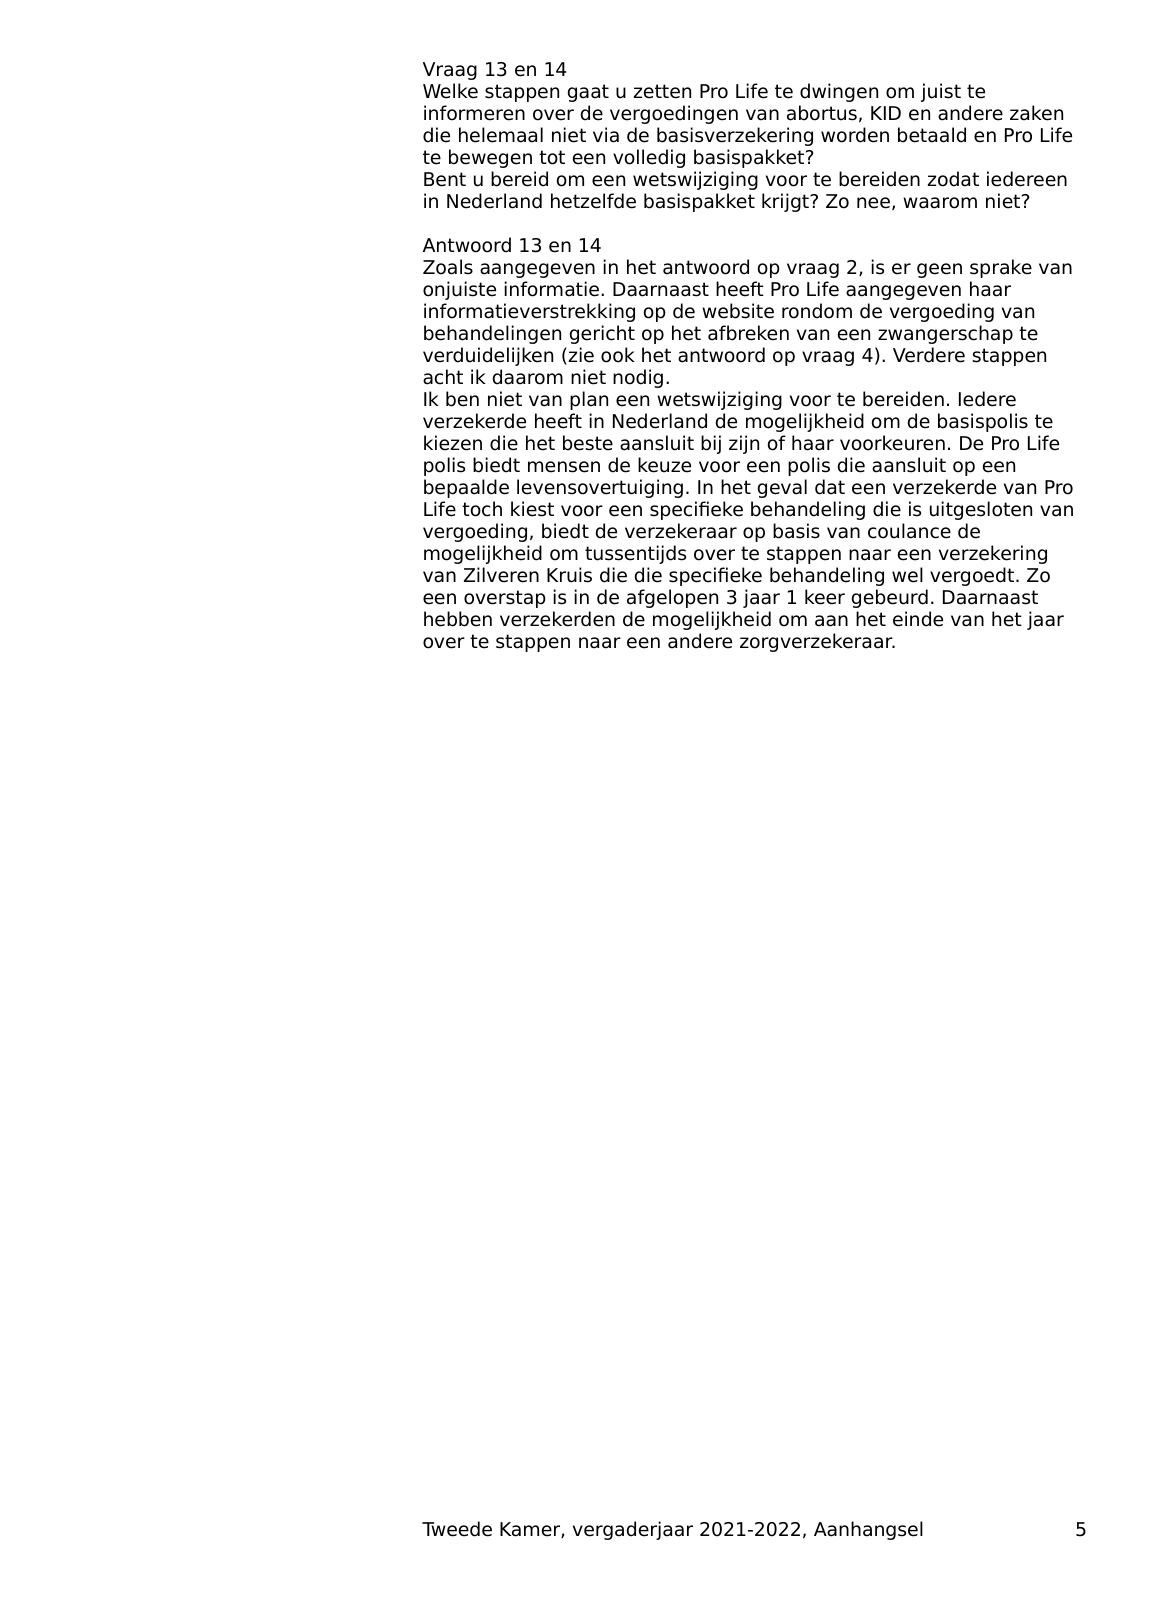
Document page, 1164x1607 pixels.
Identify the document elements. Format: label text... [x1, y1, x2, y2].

text Bent u bereid om een wetswijziging voor te bereiden zodat iedereen in Nederland hetzelfde basispakket krijgt? Zo nee, waarom niet? [422, 169, 1087, 213]
text Vraag 13 en 14 [422, 59, 1087, 81]
text Zoals aangegeven in het antwoord op vraag 2, is er geen sprake van onjuiste informatie. Daarnaast heeft Pro Life aangegeven haar informatieverstrekking op de website rondom de vergoeding van behandelingen gericht op het afbreken van een zwangerschap te verduidelijken (zie ook het antwoord op vraag 4). Verdere stappen acht ik daarom niet nodig. [422, 257, 1087, 389]
text Antwoord 13 en 14 [422, 235, 1087, 257]
text Welke stappen gaat u zetten Pro Life te dwingen om juist te informeren over de vergoedingen van abortus, KID en andere zaken die helemaal niet via de basisverzekering worden betaald en Pro Life te bewegen tot een volledig basispakket? [422, 81, 1087, 169]
text Ik ben niet van plan een wetswijziging voor te bereiden. Iedere verzekerde heeft in Nederland de mogelijkheid om de basispolis te kiezen die het beste aansluit bij zijn of haar voorkeuren. De Pro Life polis biedt mensen de keuze voor een polis die aansluit op een bepaalde levensovertuiging. In het geval dat een verzekerde van Pro Life toch kiest voor een specifieke behandeling die is uitgesloten van vergoeding, biedt de verzekeraar op basis van coulance de mogelijkheid om tussentijds over te stappen naar een verzekering van Zilveren Kruis die die specifieke behandeling wel vergoedt. Zo een overstap is in de afgelopen 3 jaar 1 keer gebeurd. Daarnaast hebben verzekerden de mogelijkheid om aan het einde van het jaar over te stappen naar een andere zorgverzekeraar. [422, 389, 1087, 653]
